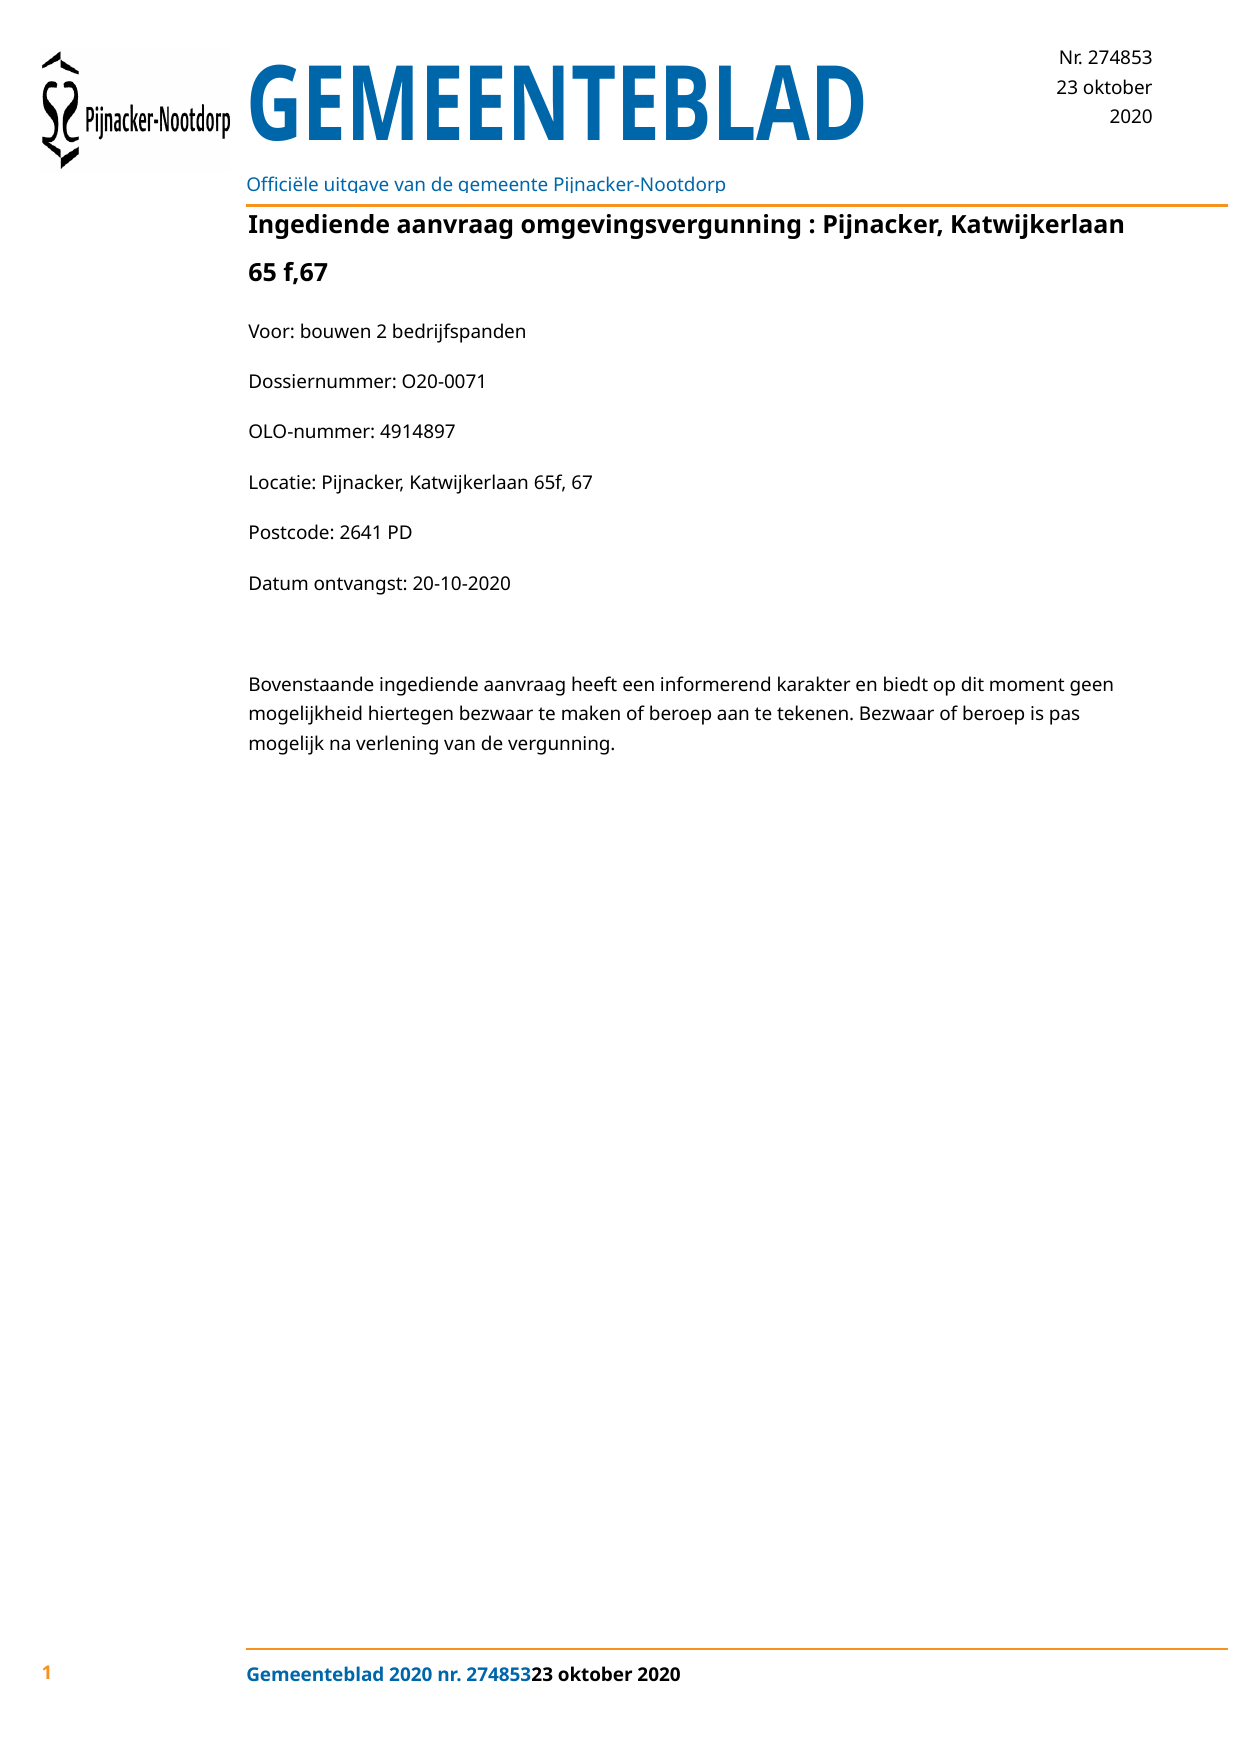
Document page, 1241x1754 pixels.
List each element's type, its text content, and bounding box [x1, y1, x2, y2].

picture [41, 47, 231, 172]
text Locatie: Pijnacker, Katwijkerlaan 65f, 67 [248, 469, 1152, 495]
text Ingediende aanvraag omgevingsvergunning : Pijnacker, Katwijkerlaan 65 f,67 [248, 207, 1152, 288]
text Bovenstaande ingediende aanvraag heeft een informerend karakter en biedt op dit moment geen mogelijkheid hiertegen bezwaar te maken of beroep aan te tekenen. Bezwaar of beroep is pas mogelijk na verlening van de vergunning. [248, 671, 1152, 756]
text Dossiernummer: O20-0071 [248, 368, 1152, 394]
text OLO-nummer: 4914897 [248, 419, 1152, 444]
text Postcode: 2641 PD [248, 519, 1152, 545]
text Datum ontvangst: 20-10-2020 [248, 570, 1152, 596]
text Voor: bouwen 2 bedrijfspanden [248, 318, 1152, 344]
